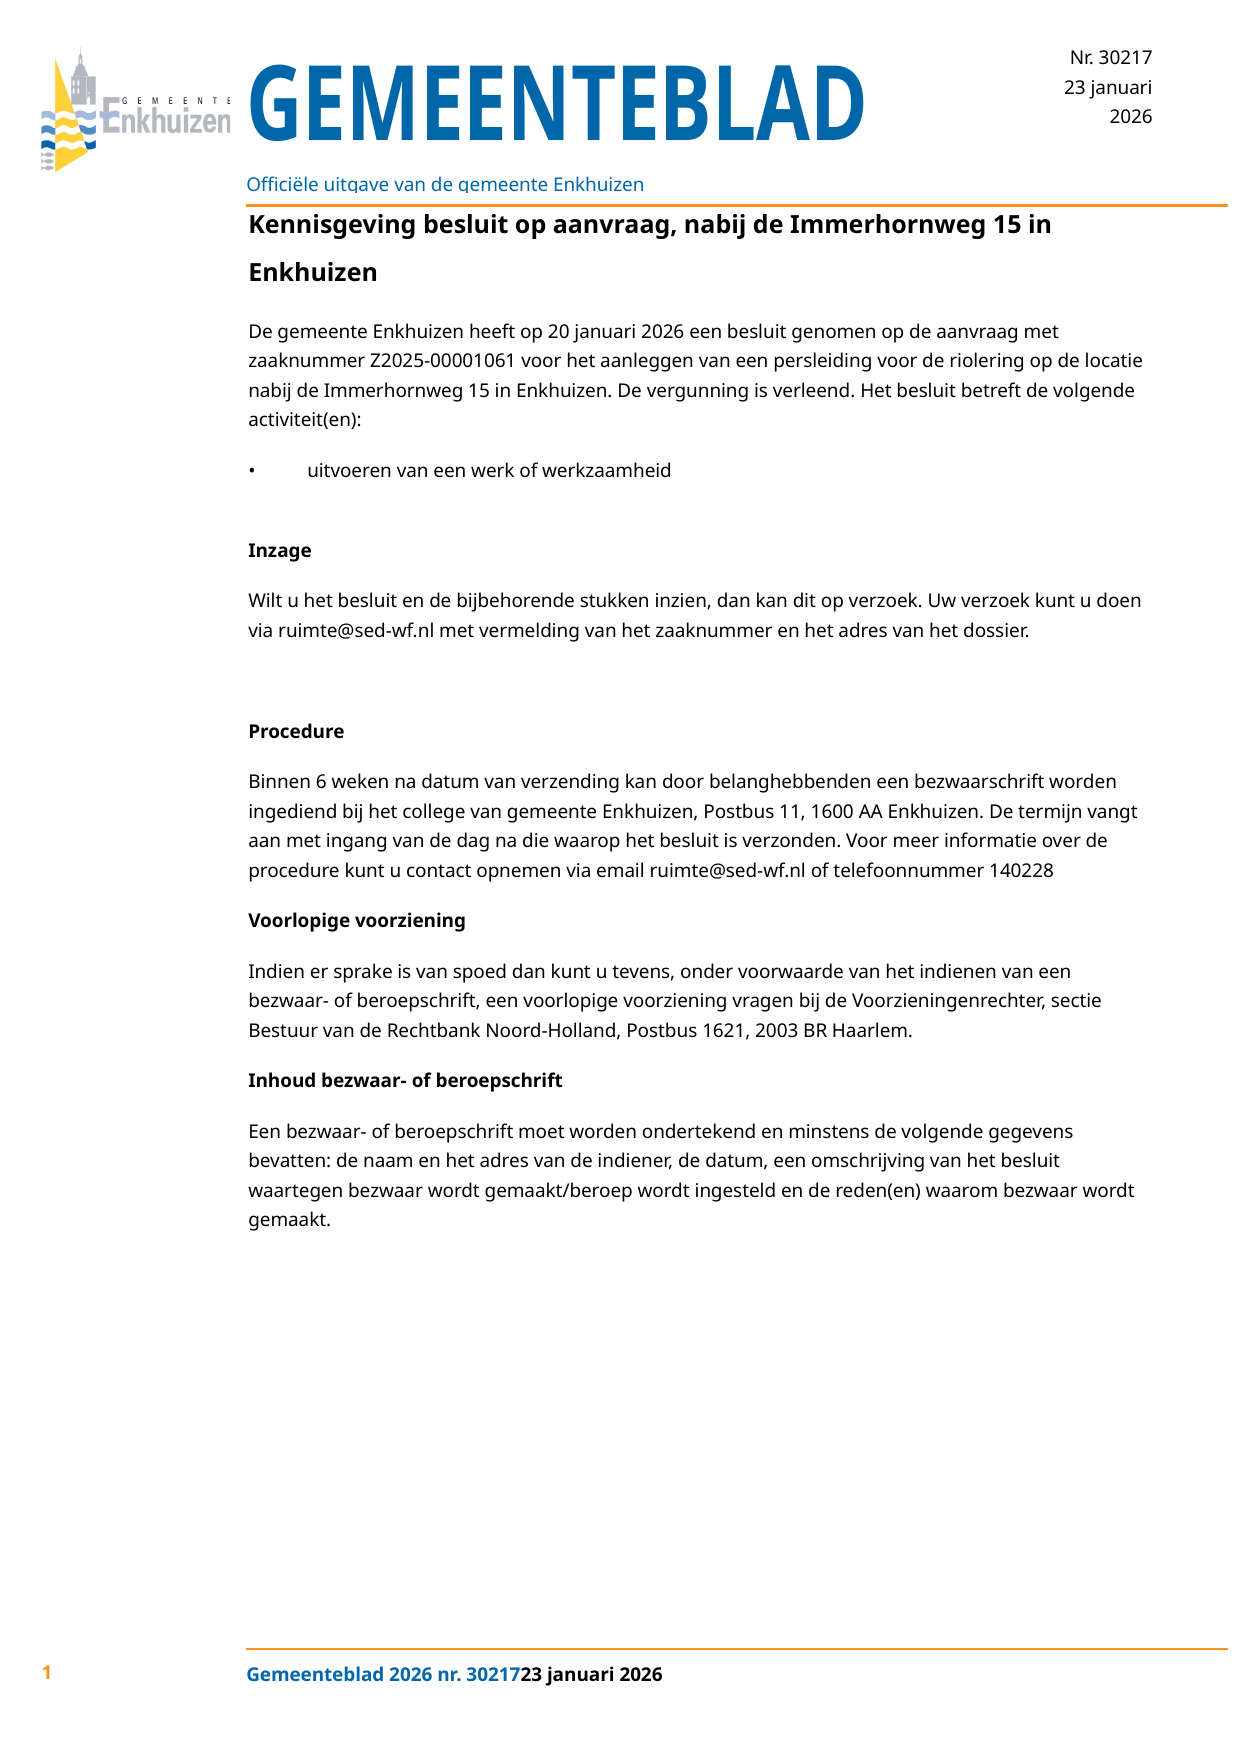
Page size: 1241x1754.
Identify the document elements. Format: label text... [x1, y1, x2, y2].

text Voorlopige voorziening [248, 907, 1152, 933]
text Inzage [248, 537, 1152, 563]
text Inhoud bezwaar- of beroepschrift [248, 1067, 1152, 1093]
text Procedure [248, 718, 1152, 744]
text Indien er sprake is van spoed dan kunt u tevens, onder voorwaarde van het indienen van een bezwaar- of beroepschrift, een voorlopige voorziening vragen bij de Voorzieningenrechter, sectie Bestuur van de Rechtbank Noord-Holland, Postbus 1621, 2003 BR Haarlem. [248, 958, 1152, 1043]
text De gemeente Enkhuizen heeft op 20 januari 2026 een besluit genomen op de aanvraag met zaaknummer Z2025-00001061 voor het aanleggen van een persleiding voor de riolering op de locatie nabij de Immerhornweg 15 in Enkhuizen. De vergunning is verleend. Het besluit betreft de volgende activiteit(en): [248, 318, 1152, 432]
text Een bezwaar- of beroepschrift moet worden ondertekend en minstens de volgende gegevens bevatten: de naam en het adres van de indiener, de datum, een omschrijving van het besluit waartegen bezwaar wordt gemaakt/beroep wordt ingesteld en de reden(en) waarom bezwaar wordt gemaakt. [248, 1118, 1152, 1232]
picture [41, 47, 231, 172]
text Binnen 6 weken na datum van verzending kan door belanghebbenden een bezwaarschrift worden ingediend bij het college van gemeente Enkhuizen, Postbus 11, 1600 AA Enkhuizen. De termijn vangt aan met ingang van de dag na die waarop het besluit is verzonden. Voor meer informatie over de procedure kunt u contact opnemen via email ruimte@sed-wf.nl of telefoonnummer 140228 [248, 768, 1152, 883]
text Wilt u het besluit en de bijbehorende stukken inzien, dan kan dit op verzoek. Uw verzoek kunt u doen via ruimte@sed-wf.nl met vermelding van het zaaknummer en het adres van het dossier. [248, 587, 1152, 643]
list uitvoeren van een werk of werkzaamheid [248, 457, 1152, 483]
text Kennisgeving besluit op aanvraag, nabij de Immerhornweg 15 in Enkhuizen [248, 207, 1152, 288]
